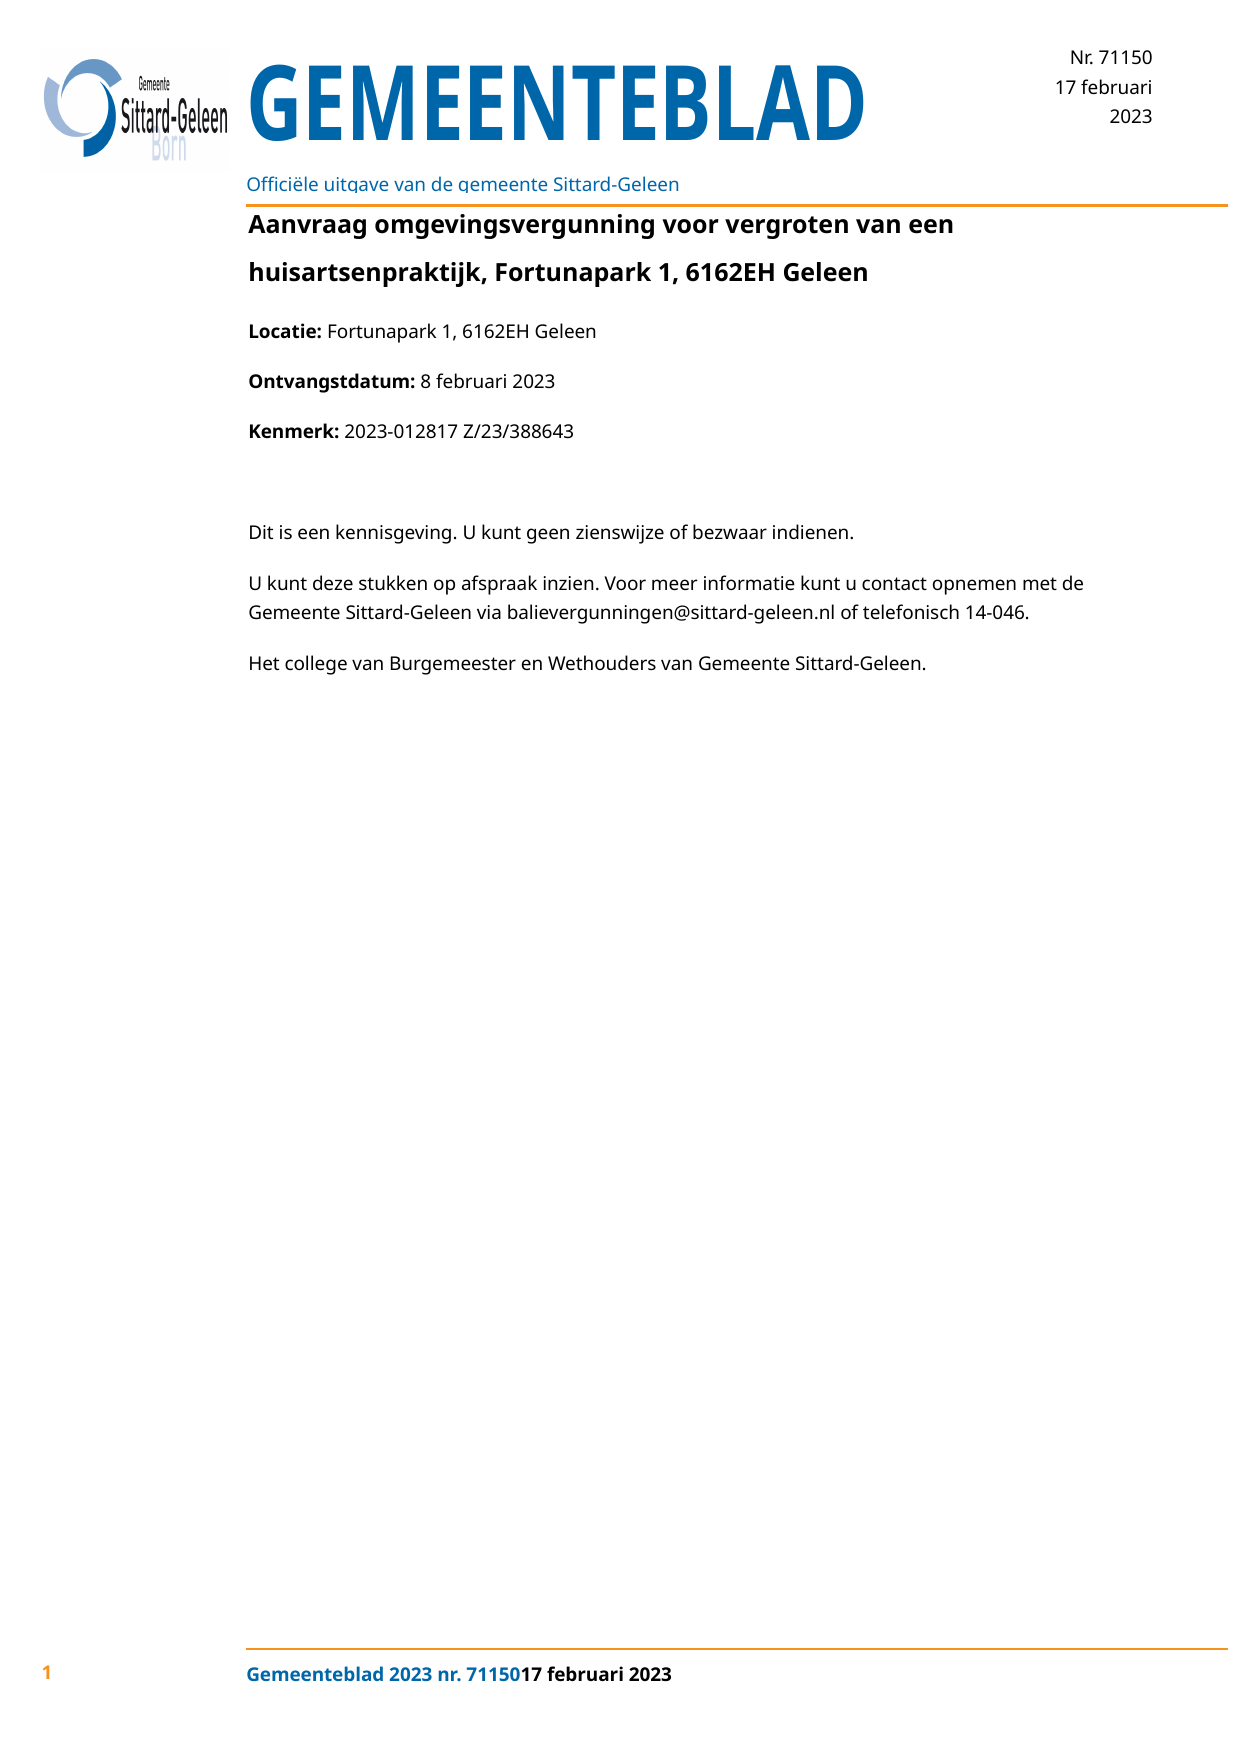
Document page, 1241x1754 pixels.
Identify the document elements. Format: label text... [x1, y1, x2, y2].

text Dit is een kennisgeving. U kunt geen zienswijze of bezwaar indienen. [248, 519, 1152, 545]
text Locatie: Fortunapark 1, 6162EH Geleen [248, 318, 1152, 344]
text Aanvraag omgevingsvergunning voor vergroten van een huisartsenpraktijk, Fortunapark 1, 6162EH Geleen [248, 207, 1152, 288]
text Ontvangstdatum: 8 februari 2023 [248, 368, 1152, 394]
picture [41, 47, 231, 172]
text U kunt deze stukken op afspraak inzien. Voor meer informatie kunt u contact opnemen met de Gemeente Sittard-Geleen via balievergunningen@sittard-geleen.nl of telefonisch 14-046. [248, 570, 1152, 625]
text Kenmerk: 2023-012817 Z/23/388643 [248, 419, 1152, 444]
text Het college van Burgemeester en Wethouders van Gemeente Sittard-Geleen. [248, 650, 1152, 676]
